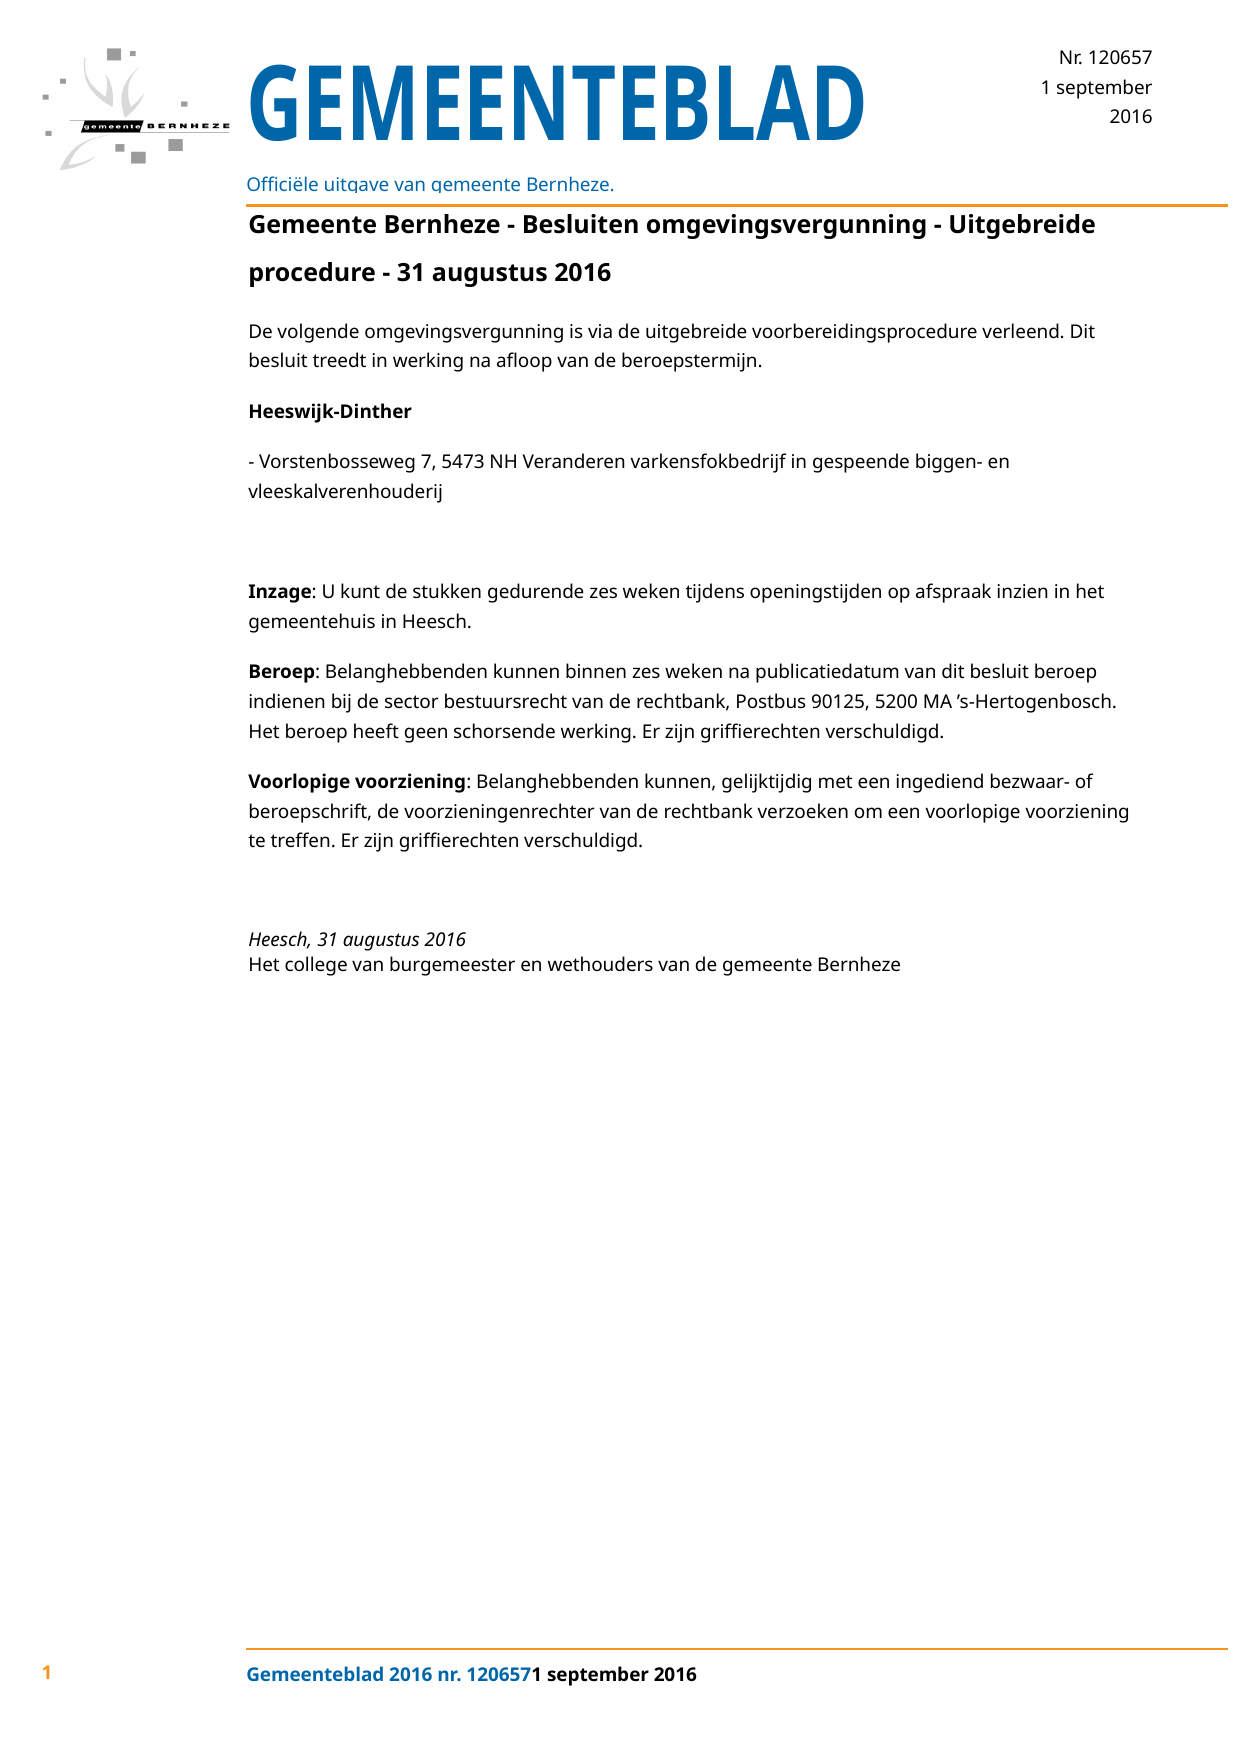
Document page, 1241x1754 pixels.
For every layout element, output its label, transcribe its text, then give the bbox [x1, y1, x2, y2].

text Gemeente Bernheze - Besluiten omgevingsvergunning - Uitgebreide procedure - 31 augustus 2016 [248, 207, 1152, 288]
text Voorlopige voorziening: Belanghebbenden kunnen, gelijktijdig met een ingediend bezwaar- of beroepschrift, de voorzieningenrechter van de rechtbank verzoeken om een voorlopige voorziening te treffen. Er zijn griffierechten verschuldigd. [248, 768, 1152, 853]
text De volgende omgevingsvergunning is via de uitgebreide voorbereidingsprocedure verleend. Dit besluit treedt in werking na afloop van de beroepstermijn. [248, 318, 1152, 373]
text - Vorstenbosseweg 7, 5473 NH Veranderen varkensfokbedrijf in gespeende biggen- en vleeskalverenhouderij [248, 448, 1152, 504]
text Inzage: U kunt de stukken gedurende zes weken tijdens openingstijden op afspraak inzien in het gemeentehuis in Heesch. [248, 579, 1152, 634]
text Heeswijk-Dinther [248, 398, 1152, 424]
picture [41, 47, 231, 172]
text Beroep: Belanghebbenden kunnen binnen zes weken na publicatiedatum van dit besluit beroep indienen bij de sector bestuursrecht van de rechtbank, Postbus 90125, 5200 MA ’s-Hertogenbosch. Het beroep heeft geen schorsende werking. Er zijn griffierechten verschuldigd. [248, 659, 1152, 744]
text Heesch, 31 augustus 2016 [248, 926, 1152, 951]
text Het college van burgemeester en wethouders van de gemeente Bernheze [248, 951, 1152, 977]
